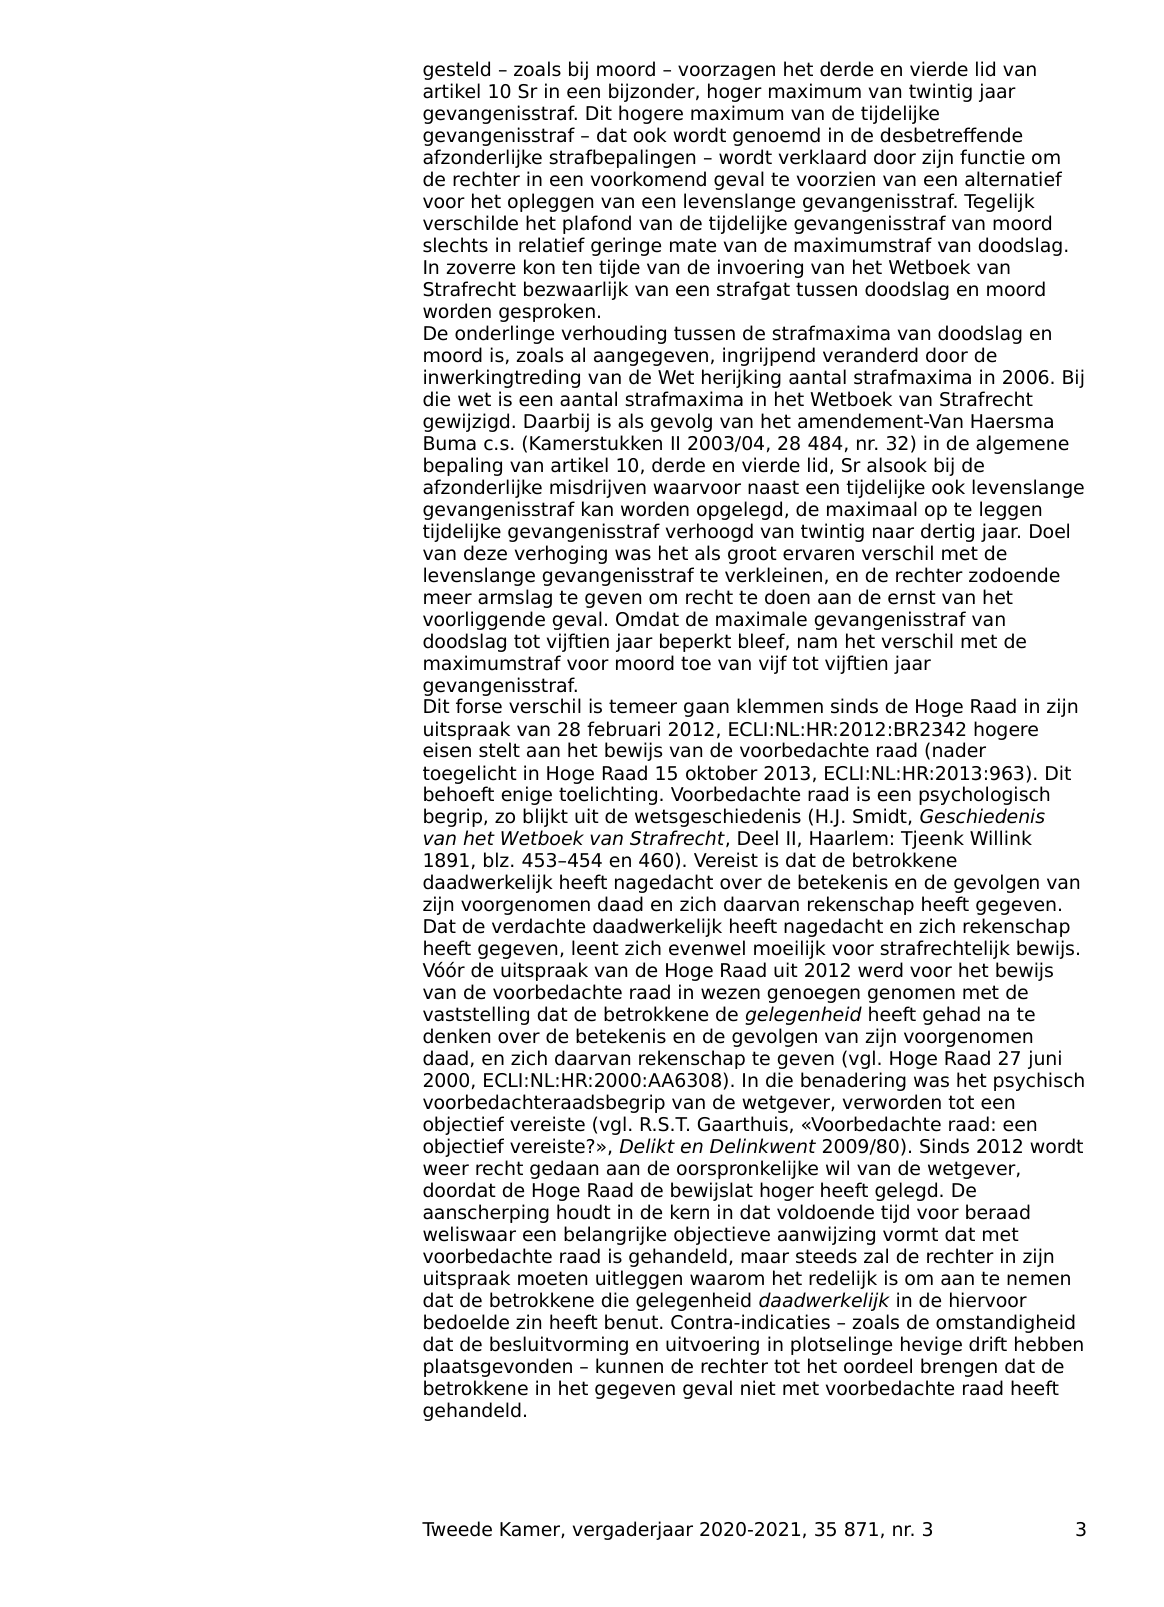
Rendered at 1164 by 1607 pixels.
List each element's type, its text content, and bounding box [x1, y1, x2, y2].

text gesteld – zoals bij moord – voorzagen het derde en vierde lid van artikel 10 Sr in een bijzonder, hoger maximum van twintig jaar gevangenisstraf. Dit hogere maximum van de tijdelijke gevangenisstraf – dat ook wordt genoemd in de desbetreffende afzonderlijke strafbepalingen – wordt verklaard door zijn functie om de rechter in een voorkomend geval te voorzien van een alternatief voor het opleggen van een levenslange gevangenisstraf. Tegelijk verschilde het plafond van de tijdelijke gevangenisstraf van moord slechts in relatief geringe mate van de maximumstraf van doodslag. In zoverre kon ten tijde van de invoering van het Wetboek van Strafrecht bezwaarlijk van een strafgat tussen doodslag en moord worden gesproken. [422, 59, 1087, 323]
text Dit forse verschil is temeer gaan klemmen sinds de Hoge Raad in zijn uitspraak van 28 februari 2012, ECLI:NL:HR:2012:BR2342 hogere eisen stelt aan het bewijs van de voorbedachte raad (nader toegelicht in Hoge Raad 15 oktober 2013, ECLI:NL:HR:2013:963). Dit behoeft enige toelichting. Voorbedachte raad is een psychologisch begrip, zo blijkt uit de wetsgeschiedenis (H.J. Smidt, Geschiedenis van het Wetboek van Strafrecht, Deel II, Haarlem: Tjeenk Willink 1891, blz. 453–454 en 460). Vereist is dat de betrokkene daadwerkelijk heeft nagedacht over de betekenis en de gevolgen van zijn voorgenomen daad en zich daarvan rekenschap heeft gegeven. Dat de verdachte daadwerkelijk heeft nagedacht en zich rekenschap heeft gegeven, leent zich evenwel moeilijk voor strafrechtelijk bewijs. Vóór de uitspraak van de Hoge Raad uit 2012 werd voor het bewijs van de voorbedachte raad in wezen genoegen genomen met de vaststelling dat de betrokkene de gelegenheid heeft gehad na te denken over de betekenis en de gevolgen van zijn voorgenomen daad, en zich daarvan rekenschap te geven (vgl. Hoge Raad 27 juni 2000, ECLI:NL:HR:2000:AA6308). In die benadering was het psychisch voorbedachteraadsbegrip van de wetgever, verworden tot een objectief vereiste (vgl. R.S.T. Gaarthuis, «Voorbedachte raad: een objectief vereiste?», Delikt en Delinkwent 2009/80). Sinds 2012 wordt weer recht gedaan aan de oorspronkelijke wil van de wetgever, doordat de Hoge Raad de bewijslat hoger heeft gelegd. De aanscherping houdt in de kern in dat voldoende tijd voor beraad weliswaar een belangrijke objectieve aanwijzing vormt dat met voorbedachte raad is gehandeld, maar steeds zal de rechter in zijn uitspraak moeten uitleggen waarom het redelijk is om aan te nemen dat de betrokkene die gelegenheid daadwerkelijk in de hiervoor bedoelde zin heeft benut. Contra-indicaties – zoals de omstandigheid dat de besluitvorming en uitvoering in plotselinge hevige drift hebben plaatsgevonden – kunnen de rechter tot het oordeel brengen dat de betrokkene in het gegeven geval niet met voorbedachte raad heeft gehandeld. [422, 696, 1087, 1422]
text De onderlinge verhouding tussen de strafmaxima van doodslag en moord is, zoals al aangegeven, ingrijpend veranderd door de inwerkingtreding van de Wet herijking aantal strafmaxima in 2006. Bij die wet is een aantal strafmaxima in het Wetboek van Strafrecht gewijzigd. Daarbij is als gevolg van het amendement-Van Haersma Buma c.s. (Kamerstukken II 2003/04, 28 484, nr. 32) in de algemene bepaling van artikel 10, derde en vierde lid, Sr alsook bij de afzonderlijke misdrijven waarvoor naast een tijdelijke ook levenslange gevangenisstraf kan worden opgelegd, de maximaal op te leggen tijdelijke gevangenisstraf verhoogd van twintig naar dertig jaar. Doel van deze verhoging was het als groot ervaren verschil met de levenslange gevangenisstraf te verkleinen, en de rechter zodoende meer armslag te geven om recht te doen aan de ernst van het voorliggende geval. Omdat de maximale gevangenisstraf van doodslag tot vijftien jaar beperkt bleef, nam het verschil met de maximumstraf voor moord toe van vijf tot vijftien jaar gevangenisstraf. [422, 323, 1087, 696]
